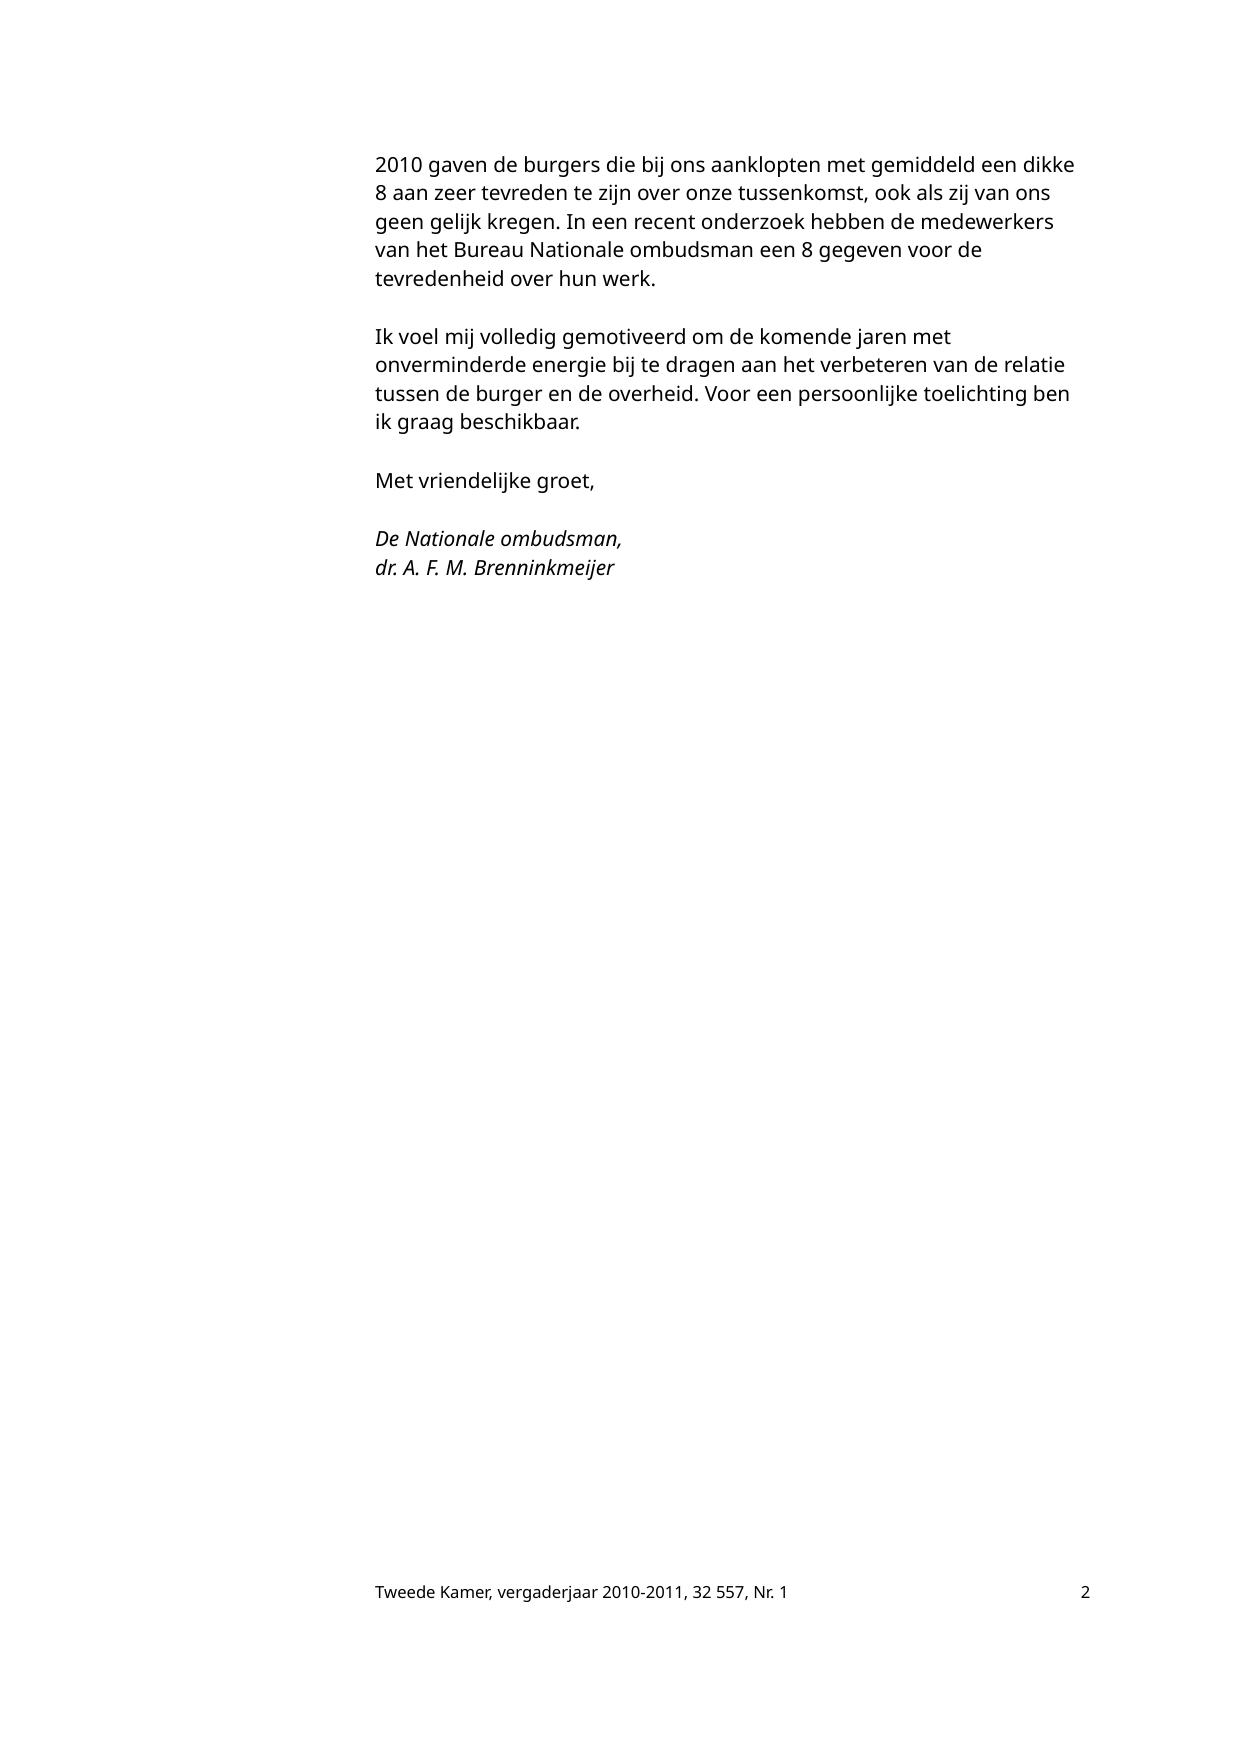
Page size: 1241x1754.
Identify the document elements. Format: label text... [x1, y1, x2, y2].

text Met vriendelijke groet, [375, 466, 1090, 494]
text 2010 gaven de burgers die bij ons aanklopten met gemiddeld een dikke 8 aan zeer tevreden te zijn over onze tussenkomst, ook als zij van ons geen gelijk kregen. In een recent onderzoek hebben de medewerkers van het Bureau Nationale ombudsman een 8 gegeven voor de tevredenheid over hun werk. [375, 150, 1090, 292]
text dr. A. F. M. Brenninkmeijer [375, 553, 1090, 581]
text Ik voel mij volledig gemotiveerd om de komende jaren met onverminderde energie bij te dragen aan het verbeteren van de relatie tussen de burger en de overheid. Voor een persoonlijke toelichting ben ik graag beschikbaar. [375, 322, 1090, 436]
text De Nationale ombudsman, [375, 524, 1090, 553]
